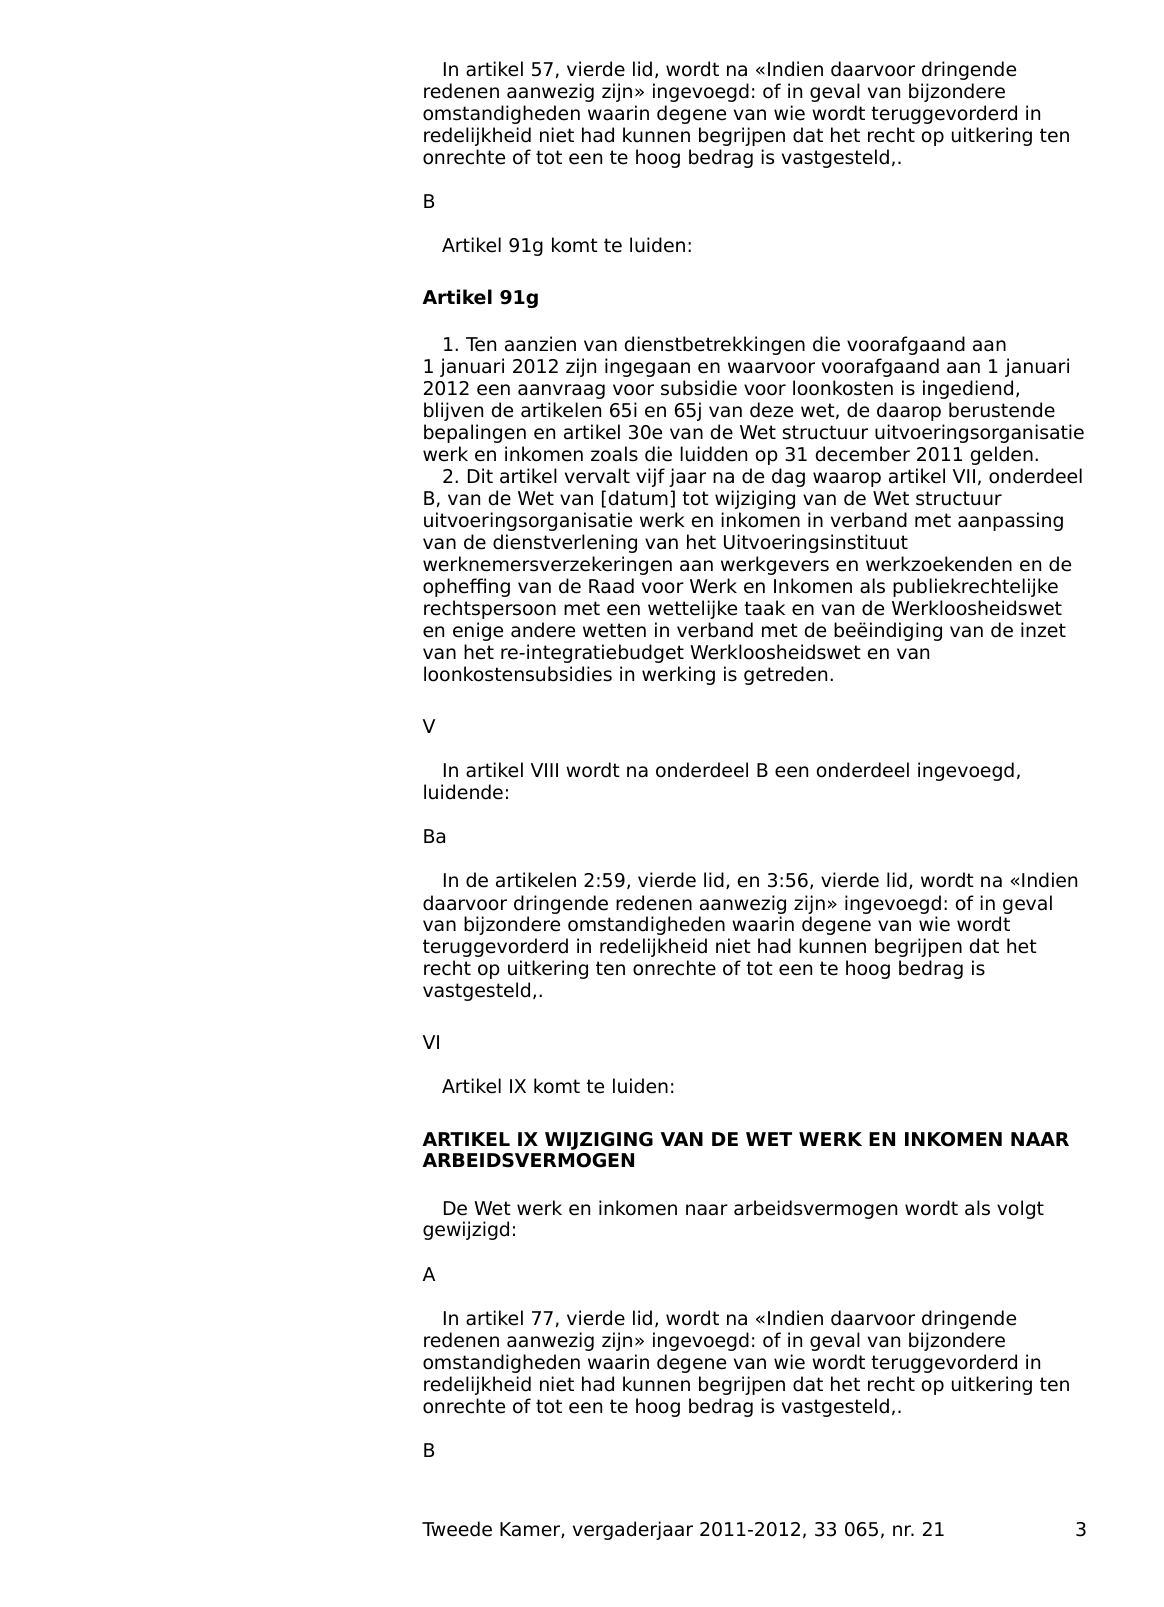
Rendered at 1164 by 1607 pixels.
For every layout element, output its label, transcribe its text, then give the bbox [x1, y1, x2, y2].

text B [422, 191, 1087, 213]
text 1. Ten aanzien van dienstbetrekkingen die voorafgaand aan 1 januari 2012 zijn ingegaan en waarvoor voorafgaand aan 1 januari 2012 een aanvraag voor subsidie voor loonkosten is ingediend, blijven de artikelen 65i en 65j van deze wet, de daarop berustende bepalingen en artikel 30e van de Wet structuur uitvoeringsorganisatie werk en inkomen zoals die luidden op 31 december 2011 gelden. [422, 334, 1087, 466]
subtitle V [422, 716, 1087, 738]
subtitle Artikel 91g [422, 287, 1087, 309]
text Artikel IX komt te luiden: [422, 1076, 1087, 1098]
text A [422, 1263, 1087, 1286]
text In artikel 77, vierde lid, wordt na «Indien daarvoor dringende redenen aanwezig zijn» ingevoegd: of in geval van bijzondere omstandigheden waarin degene van wie wordt teruggevorderd in redelijkheid niet had kunnen begrijpen dat het recht op uitkering ten onrechte of tot een te hoog bedrag is vastgesteld,. [422, 1308, 1087, 1418]
text In de artikelen 2:59, vierde lid, en 3:56, vierde lid, wordt na «Indien daarvoor dringende redenen aanwezig zijn» ingevoegd: of in geval van bijzondere omstandigheden waarin degene van wie wordt teruggevorderd in redelijkheid niet had kunnen begrijpen dat het recht op uitkering ten onrechte of tot een te hoog bedrag is vastgesteld,. [422, 870, 1087, 1002]
text Ba [422, 826, 1087, 848]
subtitle ARTIKEL IX WIJZIGING VAN DE WET WERK EN INKOMEN NAAR ARBEIDSVERMOGEN [422, 1128, 1087, 1172]
subtitle VI [422, 1032, 1087, 1054]
text De Wet werk en inkomen naar arbeidsvermogen wordt als volgt gewijzigd: [422, 1197, 1087, 1241]
text B [422, 1440, 1087, 1462]
text 2. Dit artikel vervalt vijf jaar na de dag waarop artikel VII, onderdeel B, van de Wet van [datum] tot wijziging van de Wet structuur uitvoeringsorganisatie werk en inkomen in verband met aanpassing van de dienstverlening van het Uitvoeringsinstituut werknemersverzekeringen aan werkgevers en werkzoekenden en de opheffing van de Raad voor Werk en Inkomen als publiekrechtelijke rechtspersoon met een wettelijke taak en van de Werkloosheidswet en enige andere wetten in verband met de beëindiging van de inzet van het re-integratiebudget Werkloosheidswet en van loonkostensubsidies in werking is getreden. [422, 466, 1087, 686]
text In artikel 57, vierde lid, wordt na «Indien daarvoor dringende redenen aanwezig zijn» ingevoegd: of in geval van bijzondere omstandigheden waarin degene van wie wordt teruggevorderd in redelijkheid niet had kunnen begrijpen dat het recht op uitkering ten onrechte of tot een te hoog bedrag is vastgesteld,. [422, 59, 1087, 169]
text Artikel 91g komt te luiden: [422, 235, 1087, 257]
text In artikel VIII wordt na onderdeel B een onderdeel ingevoegd, luidende: [422, 760, 1087, 804]
